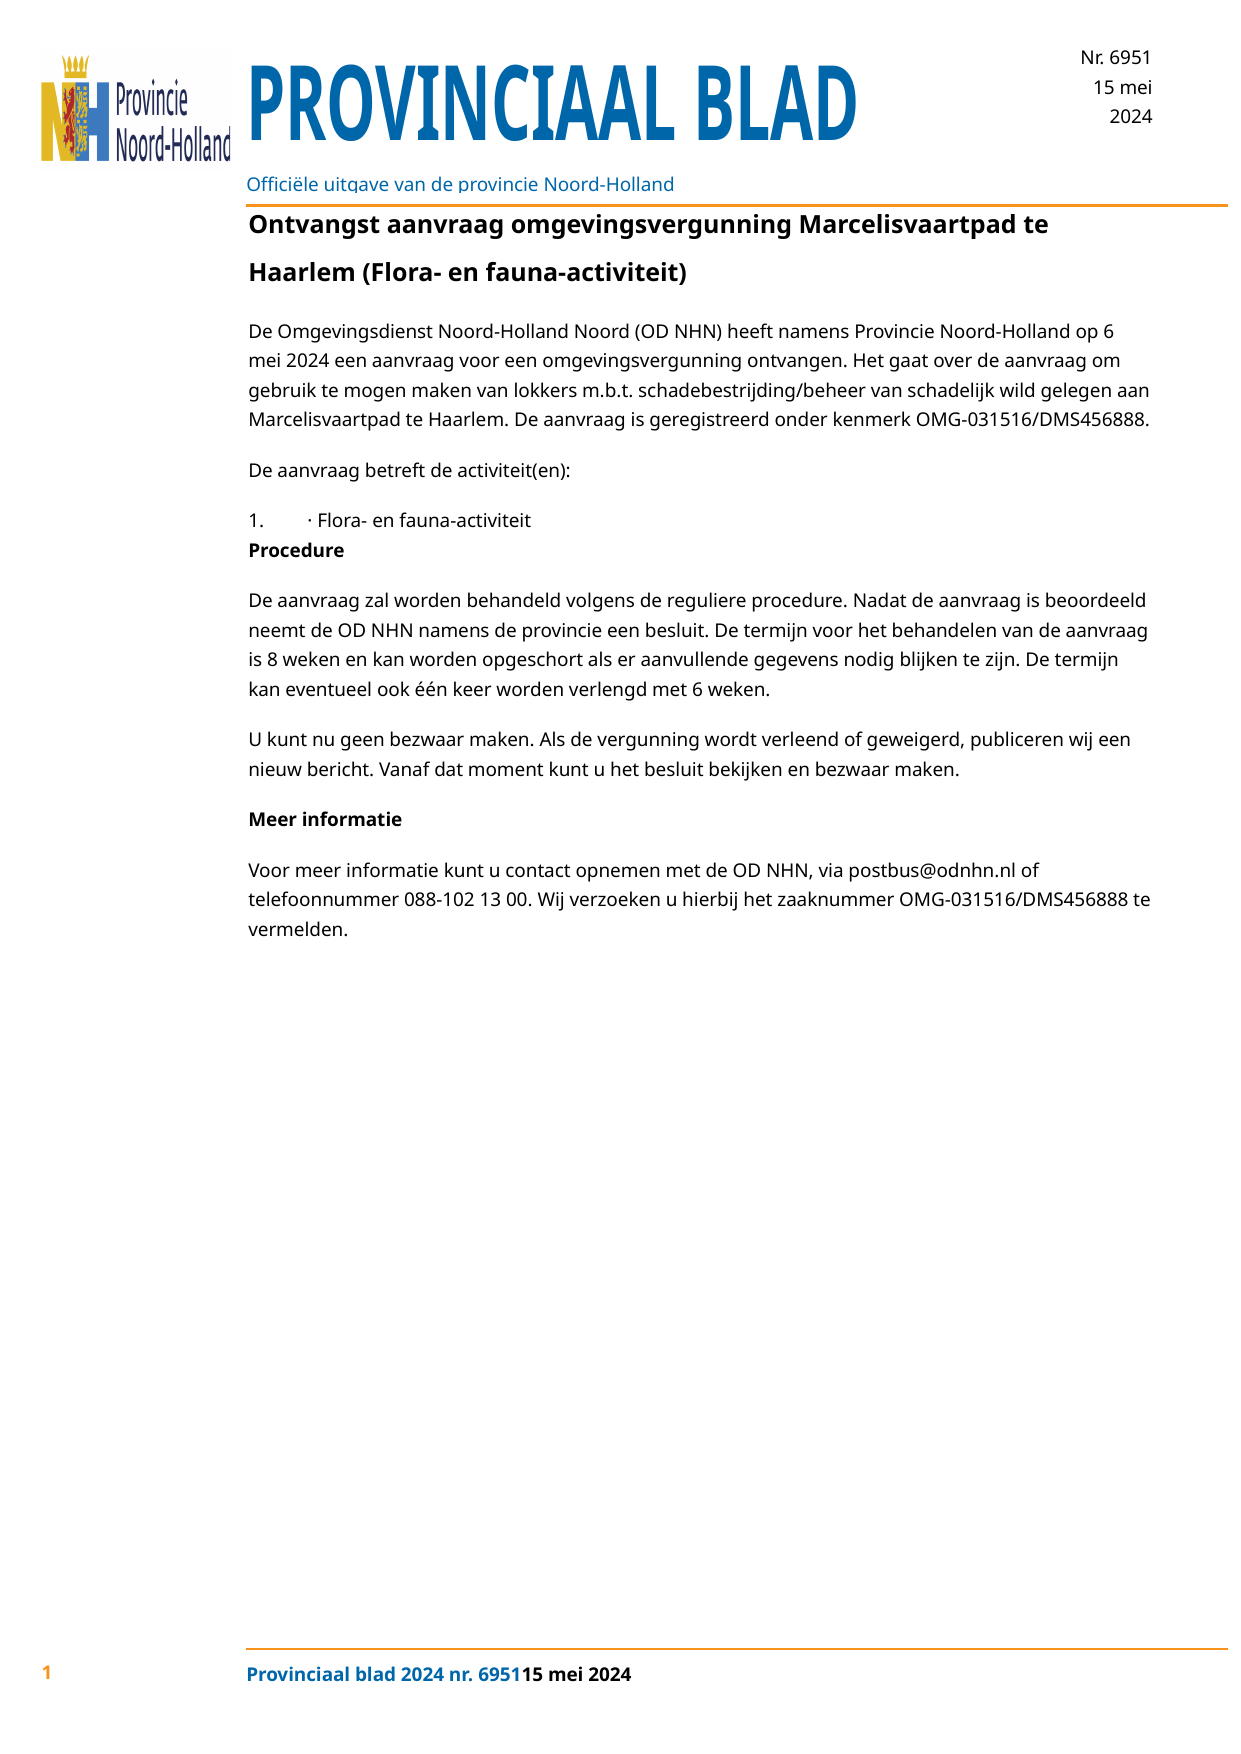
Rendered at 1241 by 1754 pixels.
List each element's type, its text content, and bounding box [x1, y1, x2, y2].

text De aanvraag zal worden behandeld volgens de reguliere procedure. Nadat de aanvraag is beoordeeld neemt de OD NHN namens de provincie een besluit. De termijn voor het behandelen van de aanvraag is 8 weken en kan worden opgeschort als er aanvullende gegevens nodig blijken te zijn. De termijn kan eventueel ook één keer worden verlengd met 6 weken. [248, 587, 1152, 702]
text De aanvraag betreft de activiteit(en): [248, 457, 1152, 483]
text De Omgevingsdienst Noord-Holland Noord (OD NHN) heeft namens Provincie Noord-Holland op 6 mei 2024 een aanvraag voor een omgevingsvergunning ontvangen. Het gaat over de aanvraag om gebruik te mogen maken van lokkers m.b.t. schadebestrijding/beheer van schadelijk wild gelegen aan Marcelisvaartpad te Haarlem. De aanvraag is geregistreerd onder kenmerk OMG-031516/DMS456888. [248, 318, 1152, 432]
picture [41, 47, 231, 172]
text U kunt nu geen bezwaar maken. Als de vergunning wordt verleend of geweigerd, publiceren wij een nieuw bericht. Vanaf dat moment kunt u het besluit bekijken en bezwaar maken. [248, 727, 1152, 782]
text Procedure [248, 537, 1152, 563]
text Voor meer informatie kunt u contact opnemen met de OD NHN, via postbus@odnhn.nl of telefoonnummer 088-102 13 00. Wij verzoeken u hierbij het zaaknummer OMG-031516/DMS456888 te vermelden. [248, 857, 1152, 942]
text Meer informatie [248, 807, 1152, 832]
text Ontvangst aanvraag omgevingsvergunning Marcelisvaartpad te Haarlem (Flora- en fauna-activiteit) [248, 207, 1152, 288]
list · Flora- en fauna-activiteit [248, 507, 1152, 533]
